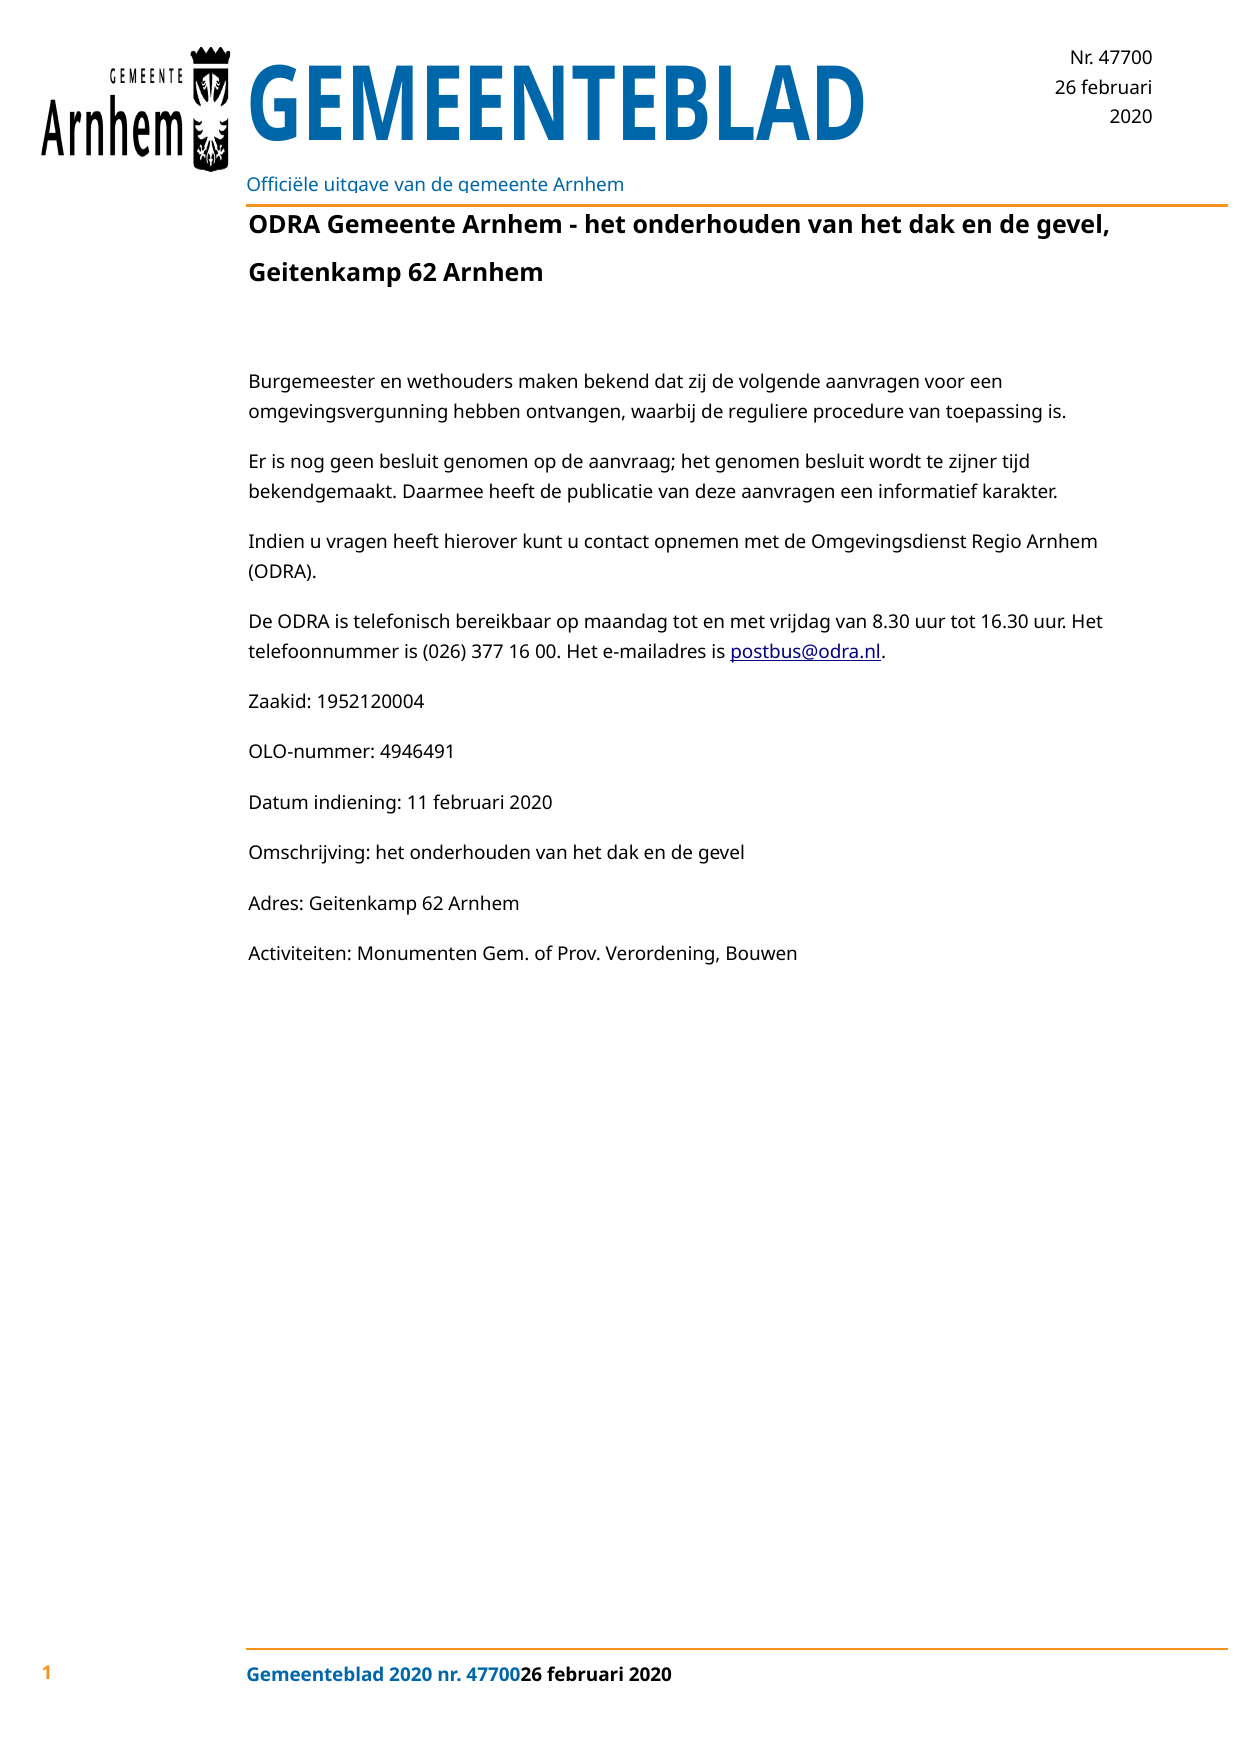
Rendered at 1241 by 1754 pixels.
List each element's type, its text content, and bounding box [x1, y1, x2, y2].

text Activiteiten: Monumenten Gem. of Prov. Verordening, Bouwen [248, 940, 1152, 966]
text Indien u vragen heeft hierover kunt u contact opnemen met de Omgevingsdienst Regio Arnhem (ODRA). [248, 528, 1152, 584]
text ODRA Gemeente Arnhem - het onderhouden van het dak en de gevel, Geitenkamp 62 Arnhem [248, 207, 1152, 288]
text De ODRA is telefonisch bereikbaar op maandag tot en met vrijdag van 8.30 uur tot 16.30 uur. Het telefoonnummer is (026) 377 16 00. Het e-mailadres is postbus@odra.nl. [248, 608, 1152, 664]
text Omschrijving: het onderhouden van het dak en de gevel [248, 839, 1152, 865]
text Er is nog geen besluit genomen op de aanvraag; het genomen besluit wordt te zijner tijd bekendgemaakt. Daarmee heeft de publicatie van deze aanvragen een informatief karakter. [248, 448, 1152, 504]
picture [41, 47, 231, 172]
text Datum indiening: 11 februari 2020 [248, 789, 1152, 815]
text OLO-nummer: 4946491 [248, 739, 1152, 764]
text Zaakid: 1952120004 [248, 688, 1152, 714]
text Adres: Geitenkamp 62 Arnhem [248, 890, 1152, 916]
text Burgemeester en wethouders maken bekend dat zij de volgende aanvragen voor een omgevingsvergunning hebben ontvangen, waarbij de reguliere procedure van toepassing is. [248, 368, 1152, 424]
